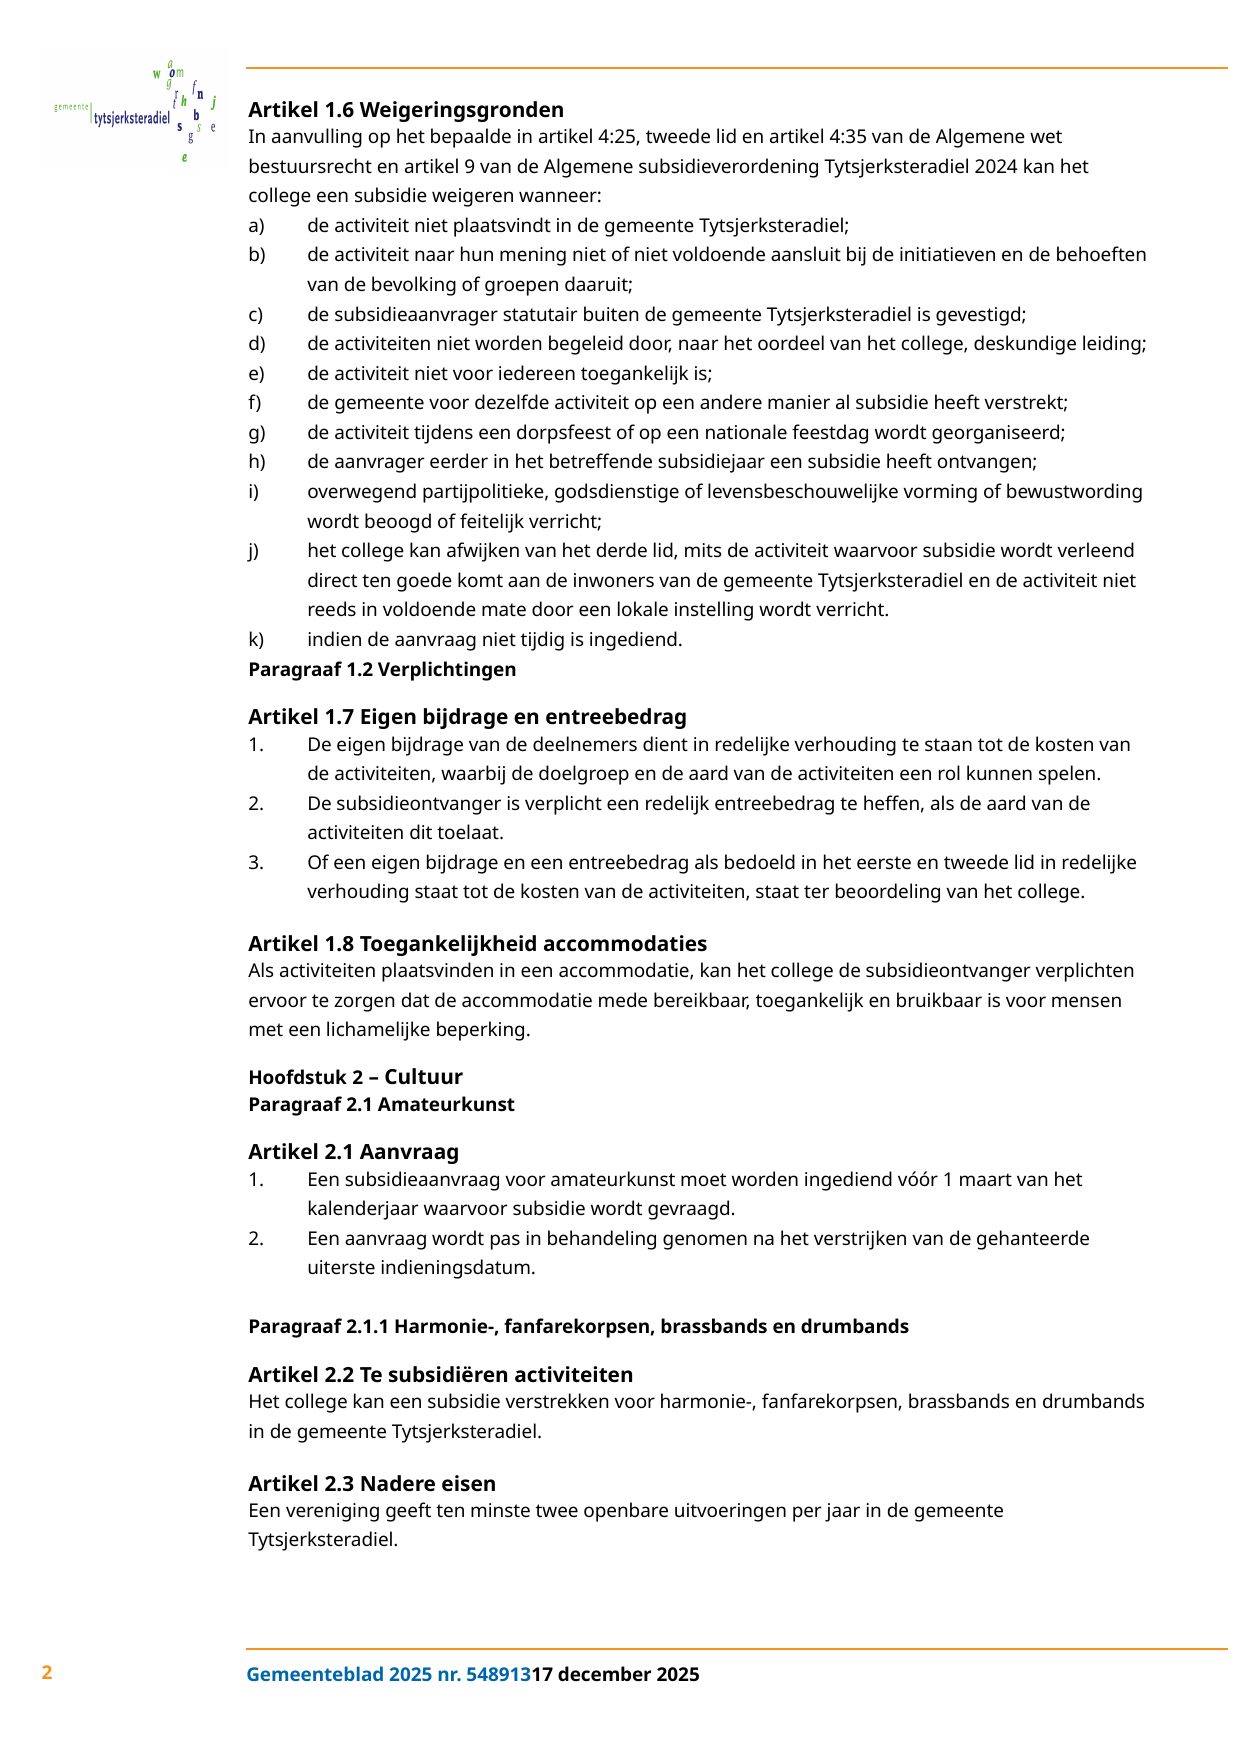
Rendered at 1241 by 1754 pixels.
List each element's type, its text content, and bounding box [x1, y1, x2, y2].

text Artikel 1.7 Eigen bijdrage en entreebedrag [248, 702, 1152, 731]
text Hoofdstuk 2 – Cultuur [248, 1062, 1152, 1091]
text Paragraaf 2.1.1 Harmonie-, fanfarekorpsen, brassbands en drumbands [248, 1314, 1152, 1339]
list Een aanvraag wordt pas in behandeling genomen na het verstrijken van de gehanteerde uiterste indieningsdatum. [248, 1225, 1152, 1280]
text Artikel 1.8 Toegankelijkheid accommodaties [248, 929, 1152, 957]
list de activiteit tijdens een dorpsfeest of op een nationale feestdag wordt georganiseerd; [248, 419, 1152, 445]
list overwegend partijpolitieke, godsdienstige of levensbeschouwelijke vorming of bewustwording wordt beoogd of feitelijk verricht; [248, 478, 1152, 533]
list de activiteit niet plaatsvindt in de gemeente Tytsjerksteradiel; [248, 212, 1152, 238]
text Een vereniging geeft ten minste twee openbare uitvoeringen per jaar in de gemeente Tytsjerksteradiel. [248, 1497, 1152, 1552]
picture [41, 47, 231, 172]
text Artikel 2.2 Te subsidiëren activiteiten [248, 1360, 1152, 1389]
list het college kan afwijken van het derde lid, mits de activiteit waarvoor subsidie wordt verleend direct ten goede komt aan de inwoners van de gemeente Tytsjerksteradiel en de activiteit niet reeds in voldoende mate door een lokale instelling wordt verricht. [248, 537, 1152, 622]
list de aanvrager eerder in het betreffende subsidiejaar een subsidie heeft ontvangen; [248, 449, 1152, 474]
list De eigen bijdrage van de deelnemers dient in redelijke verhouding te staan tot de kosten van de activiteiten, waarbij de doelgroep en de aard van de activiteiten een rol kunnen spelen. [248, 731, 1152, 786]
list Of een eigen bijdrage en een entreebedrag als bedoeld in het eerste en tweede lid in redelijke verhouding staat tot de kosten van de activiteiten, staat ter beoordeling van het college. [248, 849, 1152, 904]
list de activiteiten niet worden begeleid door, naar het oordeel van het college, deskundige leiding; [248, 330, 1152, 356]
list indien de aanvraag niet tijdig is ingediend. [248, 626, 1152, 652]
list de subsidieaanvrager statutair buiten de gemeente Tytsjerksteradiel is gevestigd; [248, 301, 1152, 326]
text Het college kan een subsidie verstrekken voor harmonie-, fanfarekorpsen, brassbands en drumbands in de gemeente Tytsjerksteradiel. [248, 1389, 1152, 1444]
text Artikel 1.6 Weigeringsgronden [248, 95, 1152, 123]
text Als activiteiten plaatsvinden in een accommodatie, kan het college de subsidieontvanger verplichten ervoor te zorgen dat de accommodatie mede bereikbaar, toegankelijk en bruikbaar is voor mensen met een lichamelijke beperking. [248, 957, 1152, 1042]
list de activiteit niet voor iedereen toegankelijk is; [248, 360, 1152, 386]
list de gemeente voor dezelfde activiteit op een andere manier al subsidie heeft verstrekt; [248, 389, 1152, 415]
list de activiteit naar hun mening niet of niet voldoende aansluit bij de initiatieven en de behoeften van de bevolking of groepen daaruit; [248, 242, 1152, 297]
list Een subsidieaanvraag voor amateurkunst moet worden ingediend vóór 1 maart van het kalenderjaar waarvoor subsidie wordt gevraagd. [248, 1166, 1152, 1221]
text In aanvulling op het bepaalde in artikel 4:25, tweede lid en artikel 4:35 van de Algemene wet bestuursrecht en artikel 9 van de Algemene subsidieverordening Tytsjerksteradiel 2024 kan het college een subsidie weigeren wanneer: [248, 123, 1152, 208]
text Paragraaf 2.1 Amateurkunst [248, 1091, 1152, 1116]
list De subsidieontvanger is verplicht een redelijk entreebedrag te heffen, als de aard van de activiteiten dit toelaat. [248, 790, 1152, 845]
text Paragraaf 1.2 Verplichtingen [248, 656, 1152, 681]
text Artikel 2.3 Nadere eisen [248, 1469, 1152, 1497]
text Artikel 2.1 Aanvraag [248, 1137, 1152, 1166]
